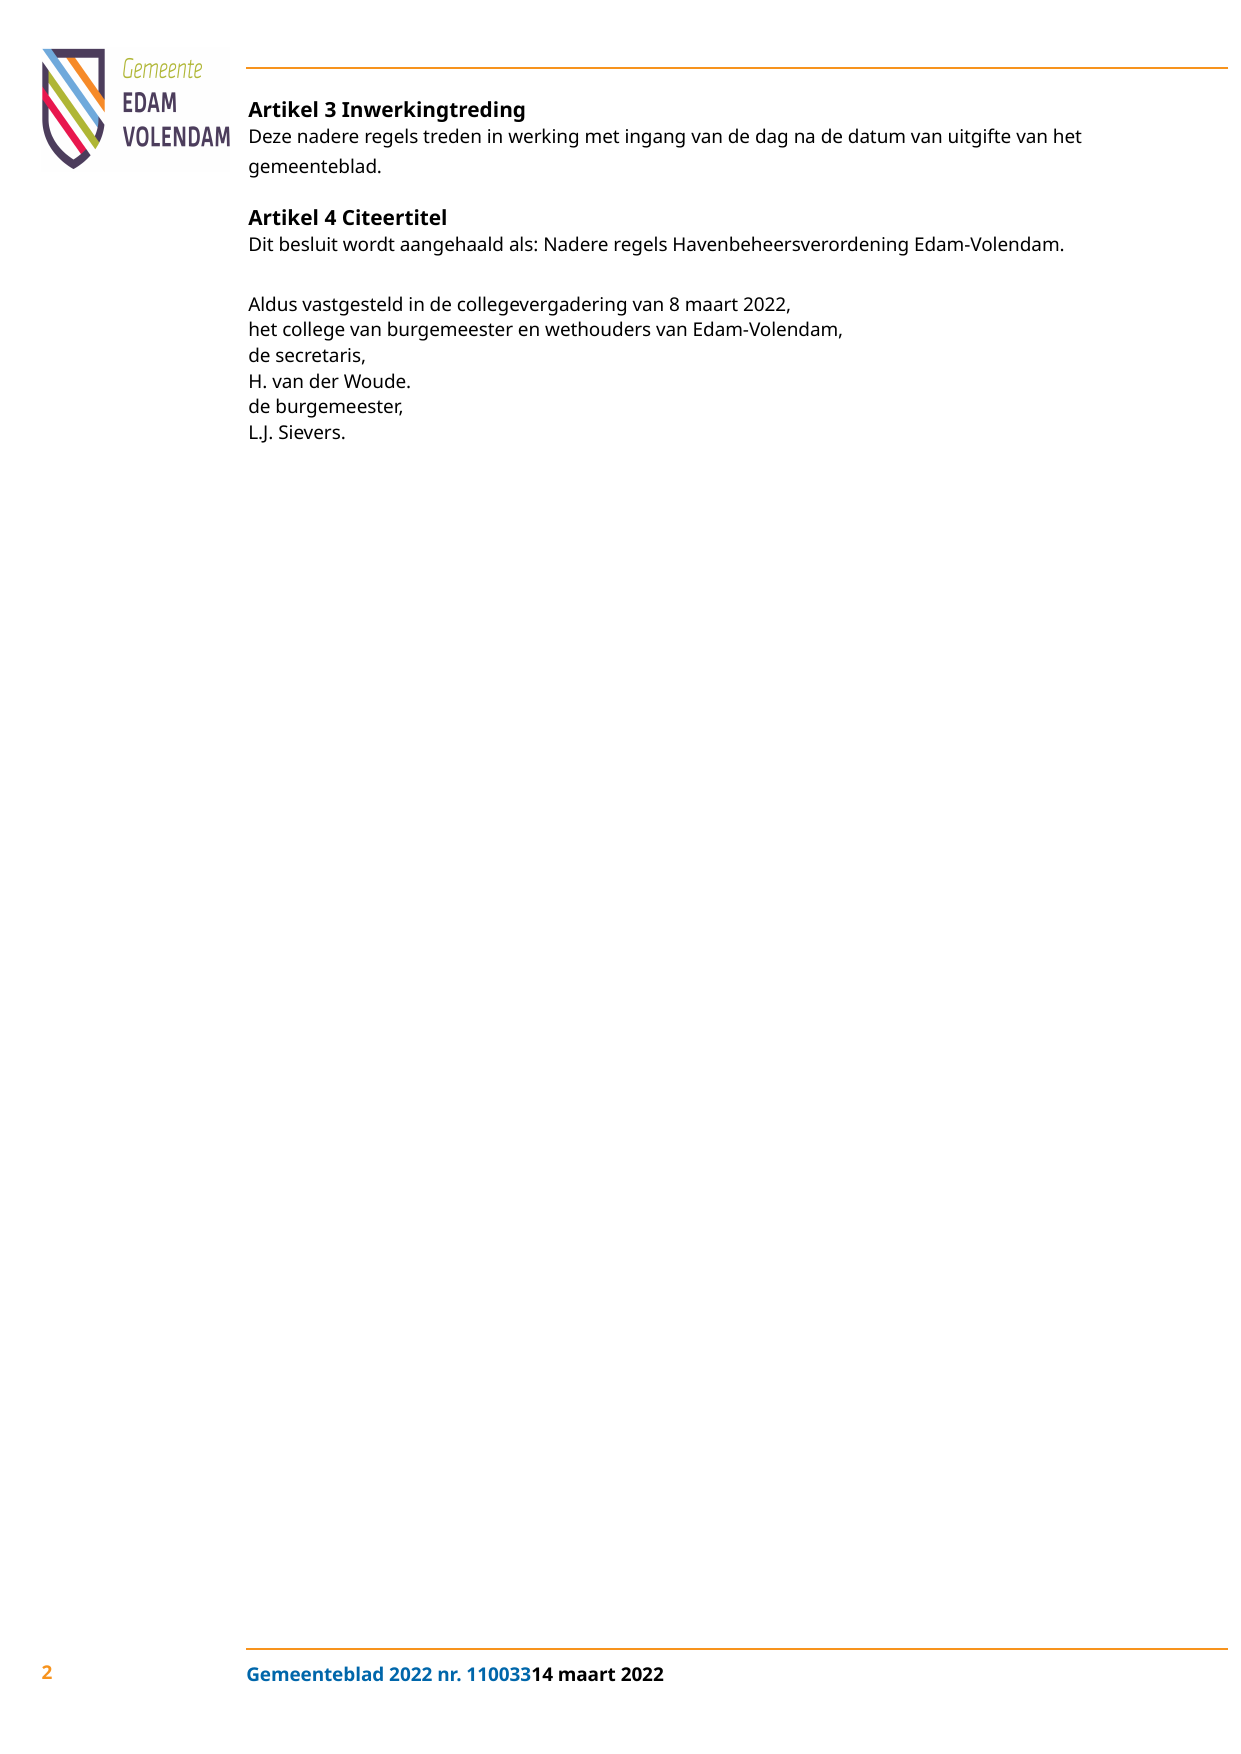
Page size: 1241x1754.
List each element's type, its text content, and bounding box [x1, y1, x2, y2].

picture [41, 47, 231, 172]
text de secretaris, [248, 342, 1152, 368]
text H. van der Woude. [248, 368, 1152, 394]
text het college van burgemeester en wethouders van Edam-Volendam, [248, 317, 1152, 342]
text Aldus vastgesteld in de collegevergadering van 8 maart 2022, [248, 291, 1152, 317]
text Deze nadere regels treden in werking met ingang van de dag na de datum van uitgifte van het gemeenteblad. [248, 123, 1152, 178]
text Artikel 4 Citeertitel [248, 203, 1152, 232]
text L.J. Sievers. [248, 419, 1152, 445]
text de burgemeester, [248, 394, 1152, 419]
text Artikel 3 Inwerkingtreding [248, 95, 1152, 123]
text Dit besluit wordt aangehaald als: Nadere regels Havenbeheersverordening Edam-Volendam. [248, 232, 1152, 257]
